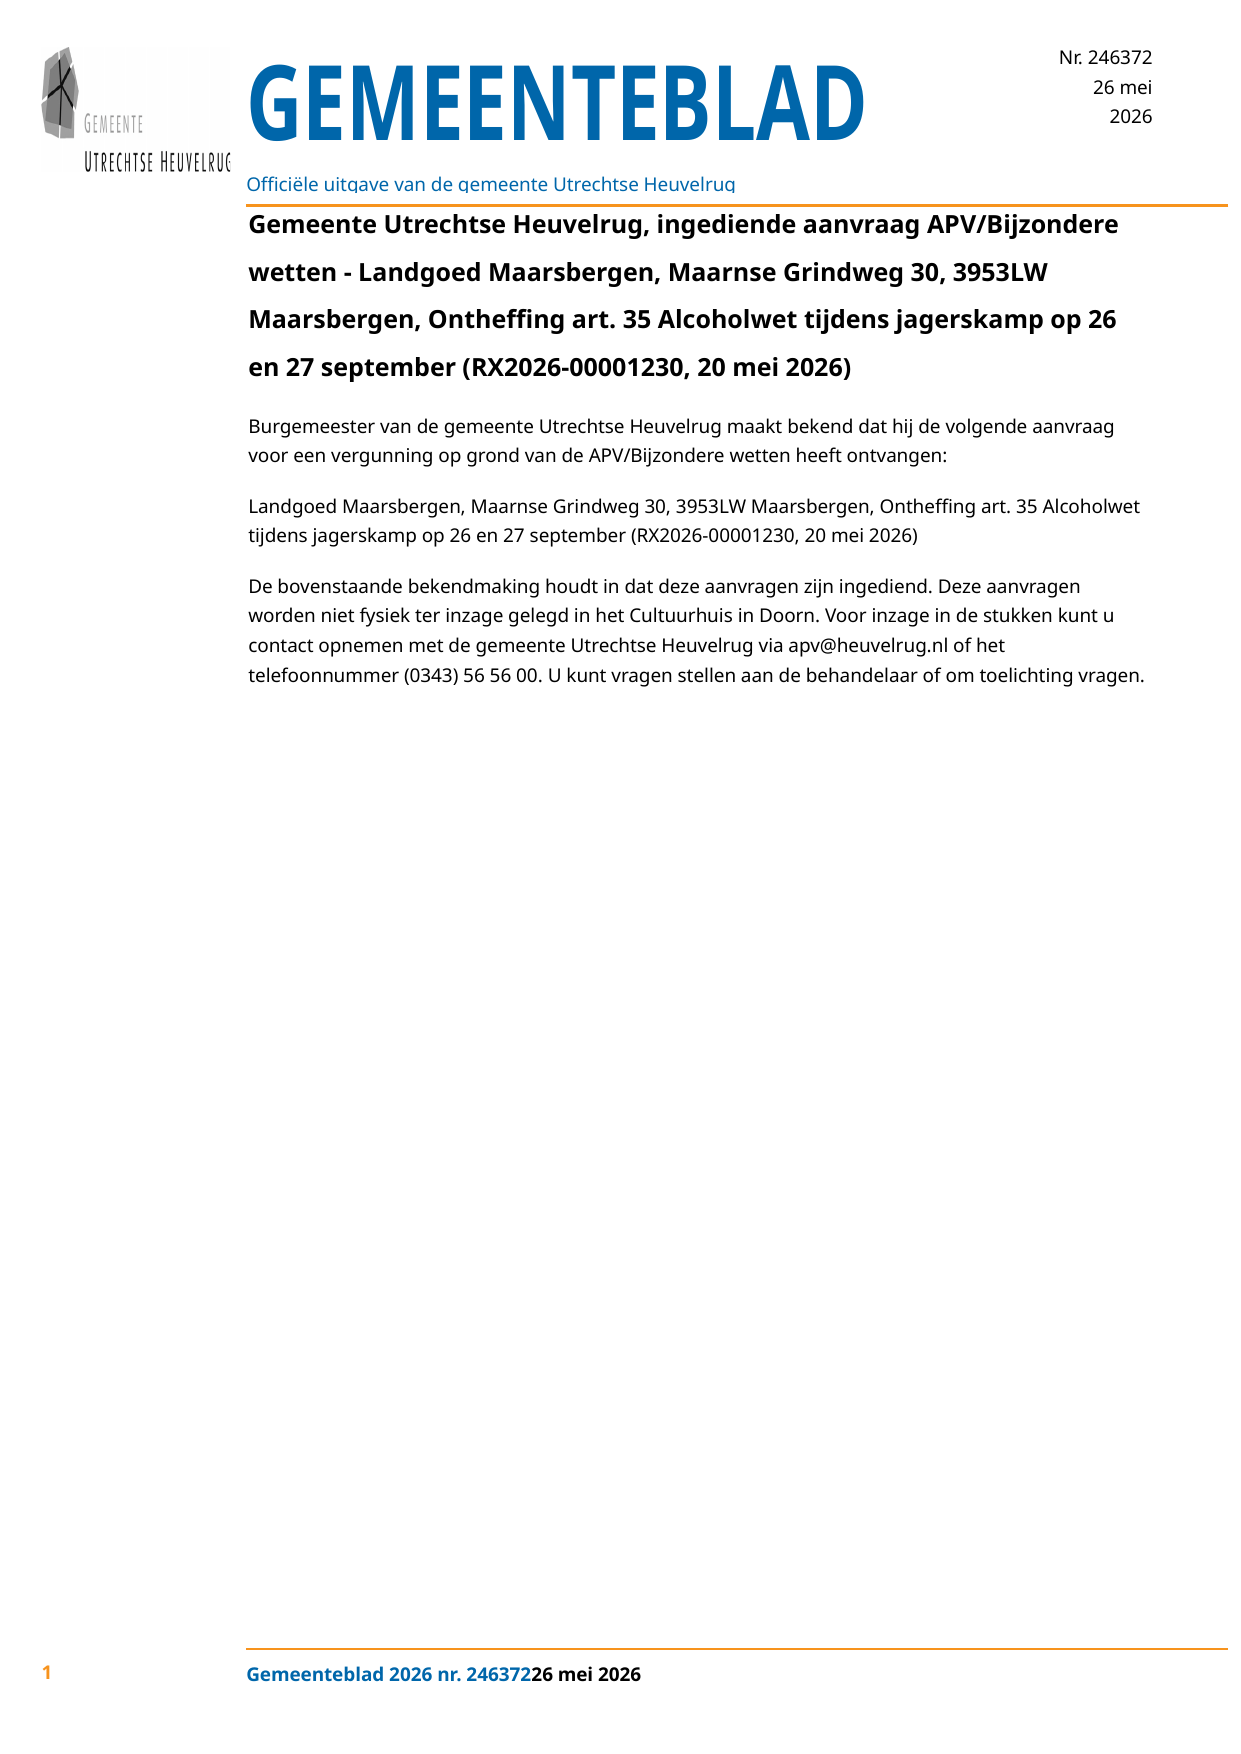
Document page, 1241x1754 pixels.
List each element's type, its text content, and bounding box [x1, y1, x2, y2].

text Gemeente Utrechtse Heuvelrug, ingediende aanvraag APV/Bijzondere wetten - Landgoed Maarsbergen, Maarnse Grindweg 30, 3953LW Maarsbergen, Ontheffing art. 35 Alcoholwet tijdens jagerskamp op 26 en 27 september (RX2026-00001230, 20 mei 2026) [248, 207, 1152, 384]
text Landgoed Maarsbergen, Maarnse Grindweg 30, 3953LW Maarsbergen, Ontheffing art. 35 Alcoholwet tijdens jagerskamp op 26 en 27 september (RX2026-00001230, 20 mei 2026) [248, 493, 1152, 548]
picture [41, 47, 231, 172]
text Burgemeester van de gemeente Utrechtse Heuvelrug maakt bekend dat hij de volgende aanvraag voor een vergunning op grond van de APV/Bijzondere wetten heeft ontvangen: [248, 413, 1152, 468]
text De bovenstaande bekendmaking houdt in dat deze aanvragen zijn ingediend. Deze aanvragen worden niet fysiek ter inzage gelegd in het Cultuurhuis in Doorn. Voor inzage in de stukken kunt u contact opnemen met de gemeente Utrechtse Heuvelrug via apv@heuvelrug.nl of het telefoonnummer (0343) 56 56 00. U kunt vragen stellen aan de behandelaar of om toelichting vragen. [248, 573, 1152, 688]
